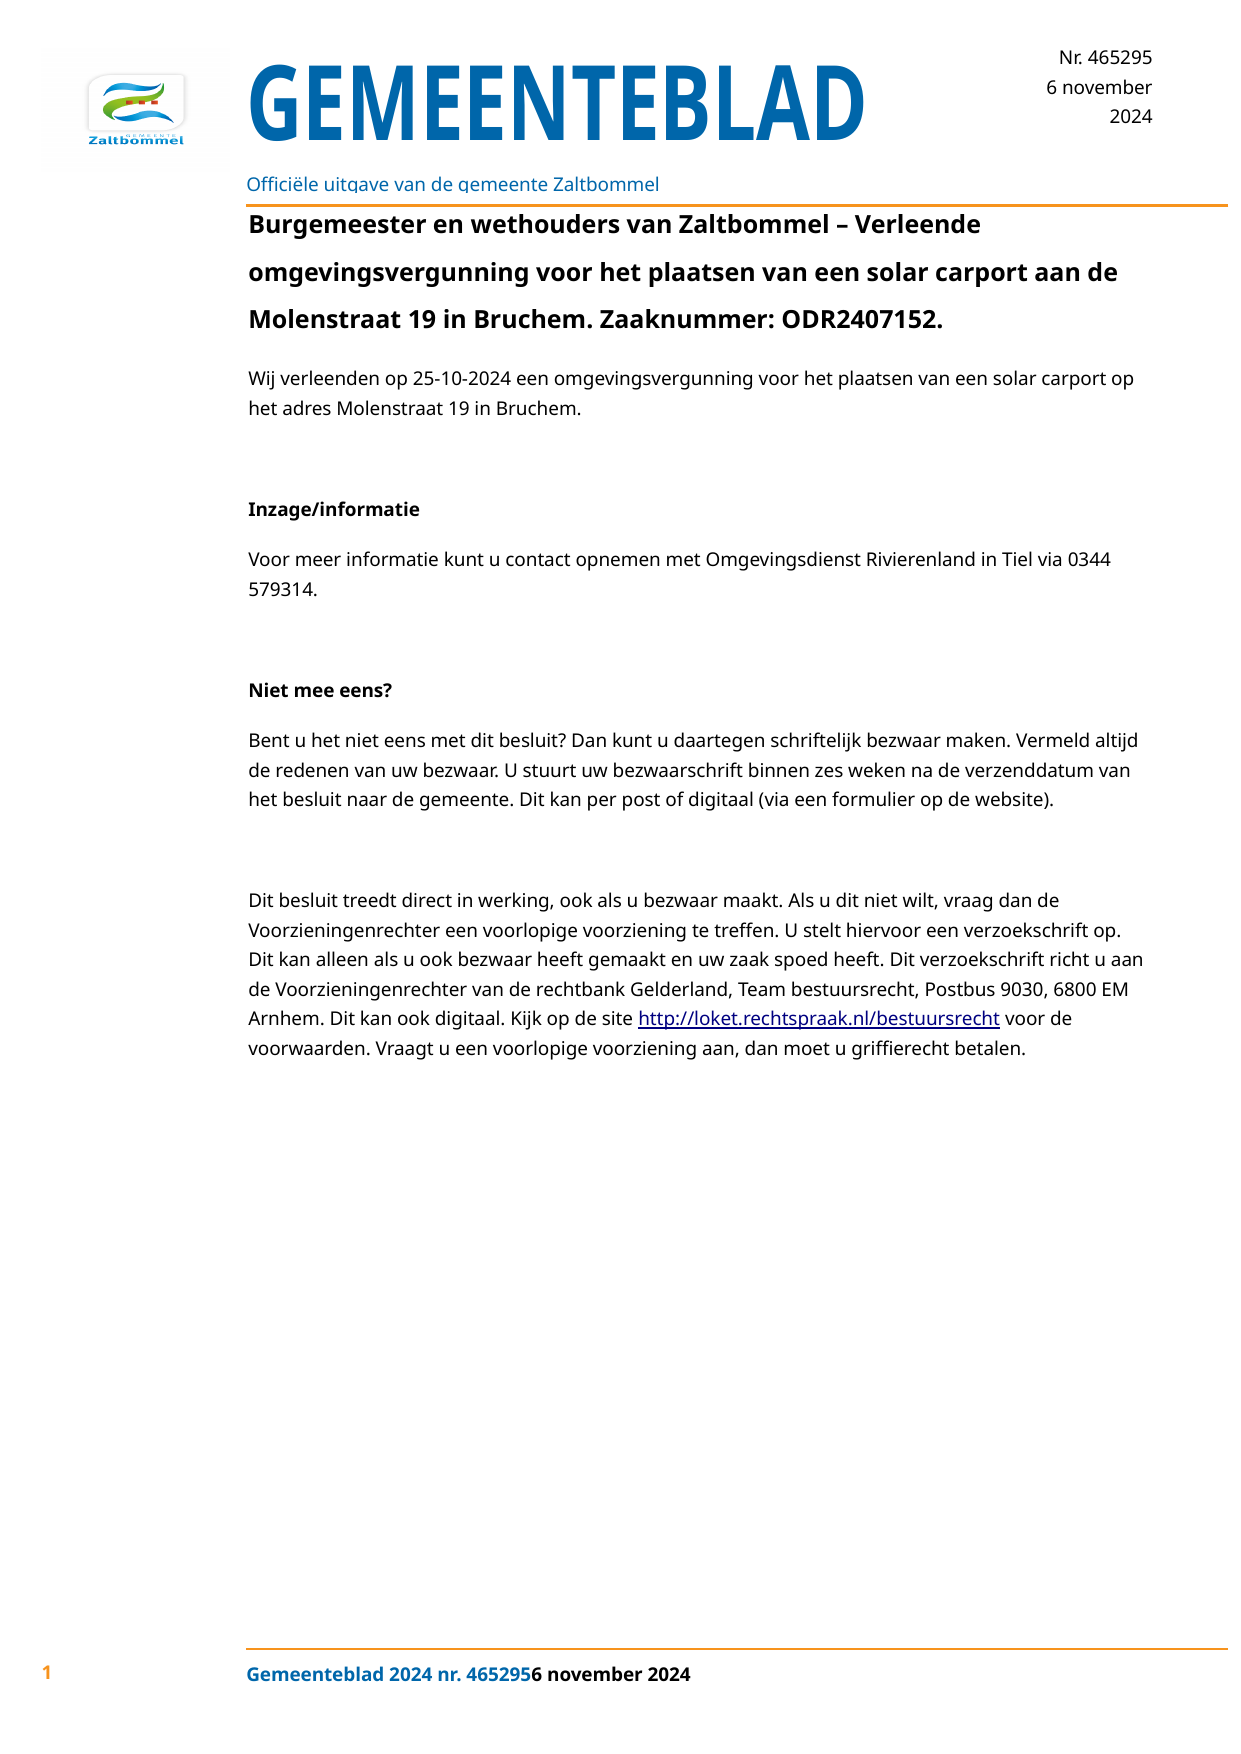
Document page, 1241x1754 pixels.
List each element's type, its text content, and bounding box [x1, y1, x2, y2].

text Dit besluit treedt direct in werking, ook als u bezwaar maakt. Als u dit niet wilt, vraag dan de Voorzieningenrechter een voorlopige voorziening te treffen. U stelt hiervoor een verzoekschrift op. Dit kan alleen als u ook bezwaar heeft gemaakt en uw zaak spoed heeft. Dit verzoekschrift richt u aan de Voorzieningenrechter van de rechtbank Gelderland, Team bestuursrecht, Postbus 9030, 6800 EM Arnhem. Dit kan ook digitaal. Kijk op de site http://loket.rechtspraak.nl/bestuursrecht voor de voorwaarden. Vraagt u een voorlopige voorziening aan, dan moet u griffierecht betalen. [248, 887, 1152, 1061]
text Niet mee eens? [248, 677, 1152, 702]
text Wij verleenden op 25-10-2024 een omgevingsvergunning voor het plaatsen van een solar carport op het adres Molenstraat 19 in Bruchem. [248, 366, 1152, 421]
picture [41, 47, 231, 172]
text Inzage/informatie [248, 496, 1152, 522]
text Voor meer informatie kunt u contact opnemen met Omgevingsdienst Rivierenland in Tiel via 0344 579314. [248, 546, 1152, 602]
text Bent u het niet eens met dit besluit? Dan kunt u daartegen schriftelijk bezwaar maken. Vermeld altijd de redenen van uw bezwaar. U stuurt uw bezwaarschrift binnen zes weken na de verzenddatum van het besluit naar de gemeente. Dit kan per post of digitaal (via een formulier op de website). [248, 727, 1152, 812]
text Burgemeester en wethouders van Zaltbommel – Verleende omgevingsvergunning voor het plaatsen van een solar carport aan de Molenstraat 19 in Bruchem. Zaaknummer: ODR2407152. [248, 207, 1152, 336]
